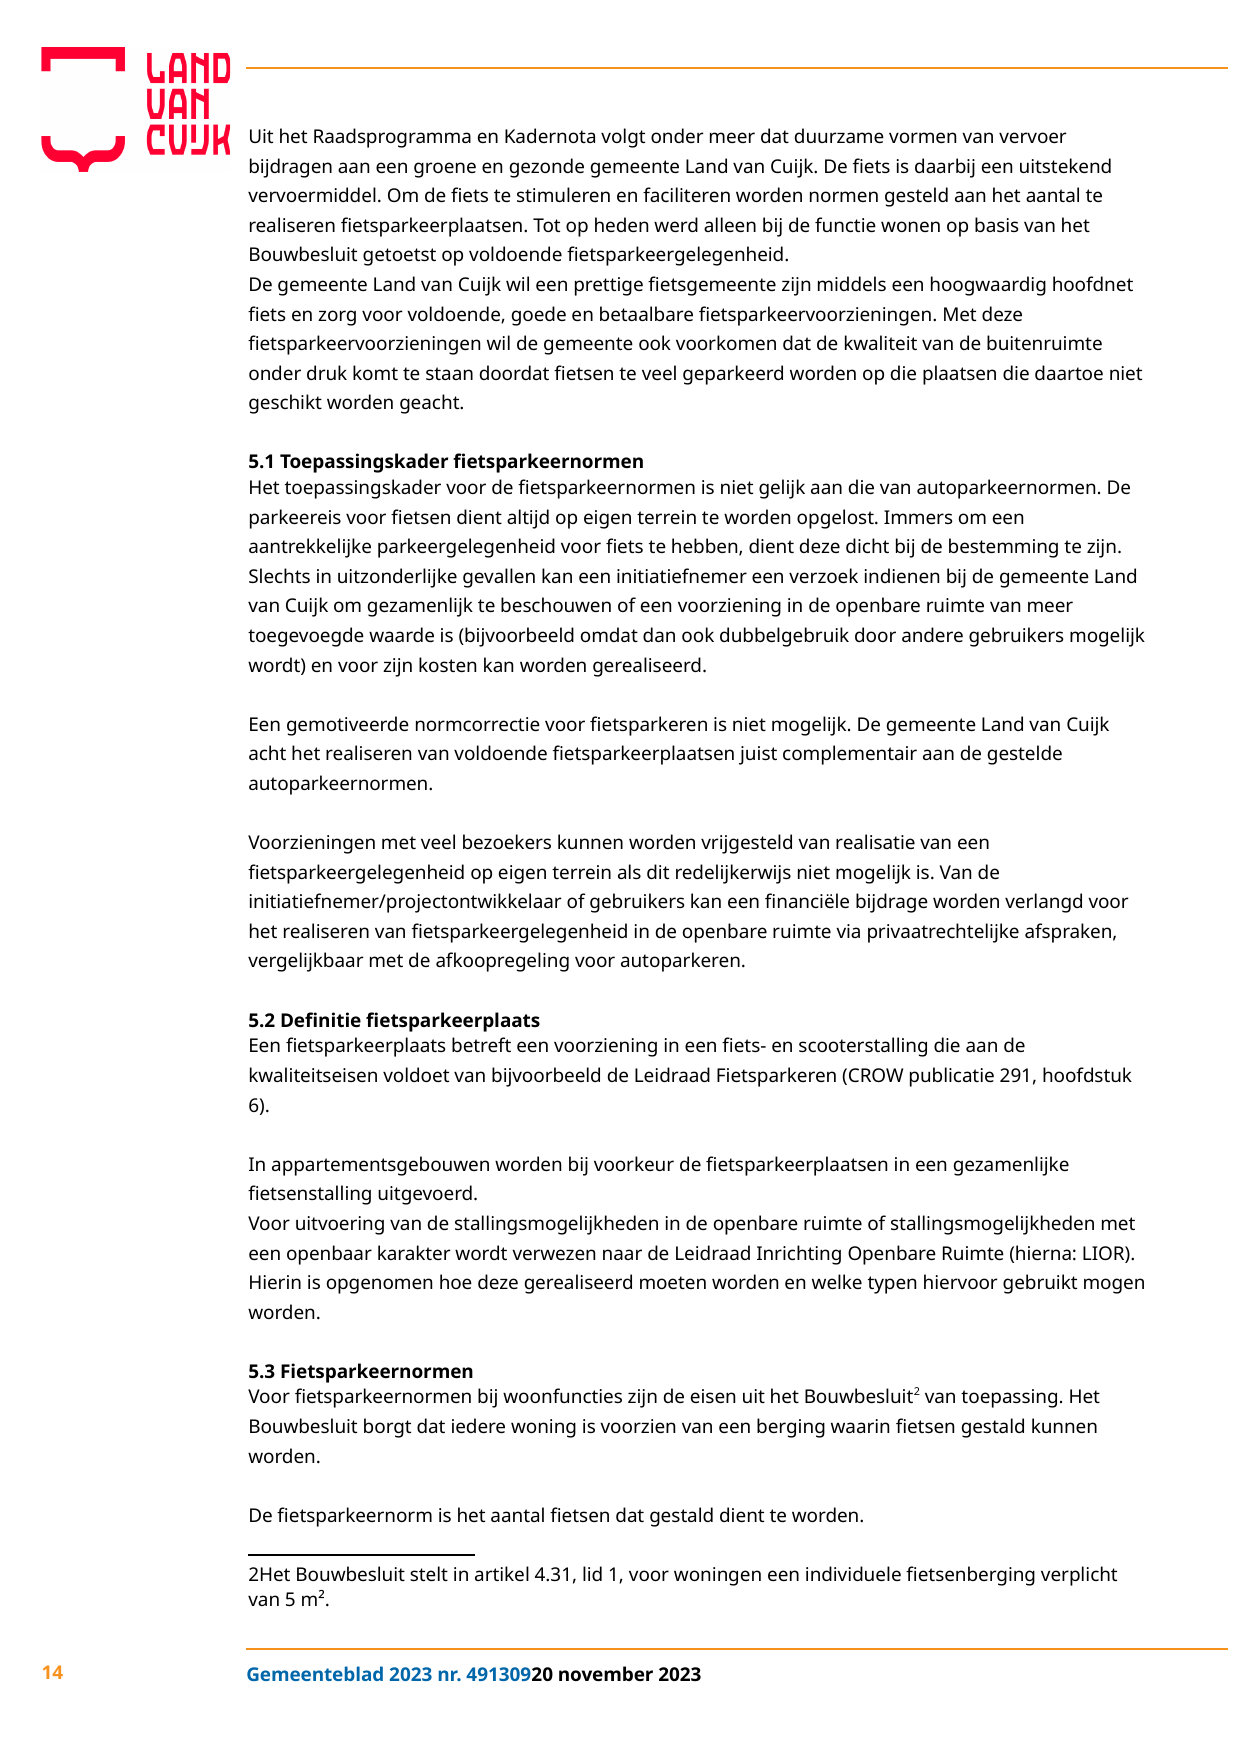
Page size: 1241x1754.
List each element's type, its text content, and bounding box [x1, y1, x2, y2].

text 5.2 Definitie fietsparkeerplaats [248, 1007, 1152, 1033]
text Uit het Raadsprogramma en Kadernota volgt onder meer dat duurzame vormen van vervoer bijdragen aan een groene en gezonde gemeente Land van Cuijk. De fiets is daarbij een uitstekend vervoermiddel. Om de fiets te stimuleren en faciliteren worden normen gesteld aan het aantal te realiseren fietsparkeerplaatsen. Tot op heden werd alleen bij de functie wonen op basis van het Bouwbesluit getoetst op voldoende fietsparkeergelegenheid. [248, 123, 1152, 267]
text De gemeente Land van Cuijk wil een prettige fietsgemeente zijn middels een hoogwaardig hoofdnet fiets en zorg voor voldoende, goede en betaalbare fietsparkeervoorzieningen. Met deze fietsparkeervoorzieningen wil de gemeente ook voorkomen dat de kwaliteit van de buitenruimte onder druk komt te staan doordat fietsen te veel geparkeerd worden op die plaatsen die daartoe niet geschikt worden geacht. [248, 271, 1152, 415]
text Het Bouwbesluit stelt in artikel 4.31, lid 1, voor woningen een individuele fietsenberging verplicht van 5 m². [248, 1561, 1152, 1612]
text In appartementsgebouwen worden bij voorkeur de fietsparkeerplaatsen in een gezamenlijke fietsenstalling uitgevoerd. [248, 1151, 1152, 1206]
text 5.3 Fietsparkeernormen [248, 1358, 1152, 1384]
text Voor uitvoering van de stallingsmogelijkheden in de openbare ruimte of stallingsmogelijkheden met een openbaar karakter wordt verwezen naar de Leidraad Inrichting Openbare Ruimte (hierna: LIOR). Hierin is opgenomen hoe deze gerealiseerd moeten worden en welke typen hiervoor gebruikt mogen worden. [248, 1210, 1152, 1324]
text Een gemotiveerde normcorrectie voor fietsparkeren is niet mogelijk. De gemeente Land van Cuijk acht het realiseren van voldoende fietsparkeerplaatsen juist complementair aan de gestelde autoparkeernormen. [248, 711, 1152, 796]
text Een fietsparkeerplaats betreft een voorziening in een fiets- en scooterstalling die aan de kwaliteitseisen voldoet van bijvoorbeeld de Leidraad Fietsparkeren (CROW publicatie 291, hoofdstuk 6). [248, 1033, 1152, 1117]
text Het toepassingskader voor de fietsparkeernormen is niet gelijk aan die van autoparkeernormen. De parkeereis voor fietsen dient altijd op eigen terrein te worden opgelost. Immers om een aantrekkelijke parkeergelegenheid voor fiets te hebben, dient deze dicht bij de bestemming te zijn. Slechts in uitzonderlijke gevallen kan een initiatiefnemer een verzoek indienen bij de gemeente Land van Cuijk om gezamenlijk te beschouwen of een voorziening in de openbare ruimte van meer toegevoegde waarde is (bijvoorbeeld omdat dan ook dubbelgebruik door andere gebruikers mogelijk wordt) en voor zijn kosten kan worden gerealiseerd. [248, 474, 1152, 678]
text 5.1 Toepassingskader fietsparkeernormen [248, 449, 1152, 474]
text De fietsparkeernorm is het aantal fietsen dat gestald dient te worden. [248, 1502, 1152, 1528]
text Voorzieningen met veel bezoekers kunnen worden vrijgesteld van realisatie van een fietsparkeergelegenheid op eigen terrein als dit redelijkerwijs niet mogelijk is. Van de initiatiefnemer/projectontwikkelaar of gebruikers kan een financiële bijdrage worden verlangd voor het realiseren van fietsparkeergelegenheid in de openbare ruimte via privaatrechtelijke afspraken, vergelijkbaar met de afkoopregeling voor autoparkeren. [248, 829, 1152, 973]
text Voor fietsparkeernormen bij woonfuncties zijn de eisen uit het Bouwbesluit van toepassing. Het Bouwbesluit borgt dat iedere woning is voorzien van een berging waarin fietsen gestald kunnen worden. [248, 1384, 1152, 1469]
picture [41, 47, 231, 172]
